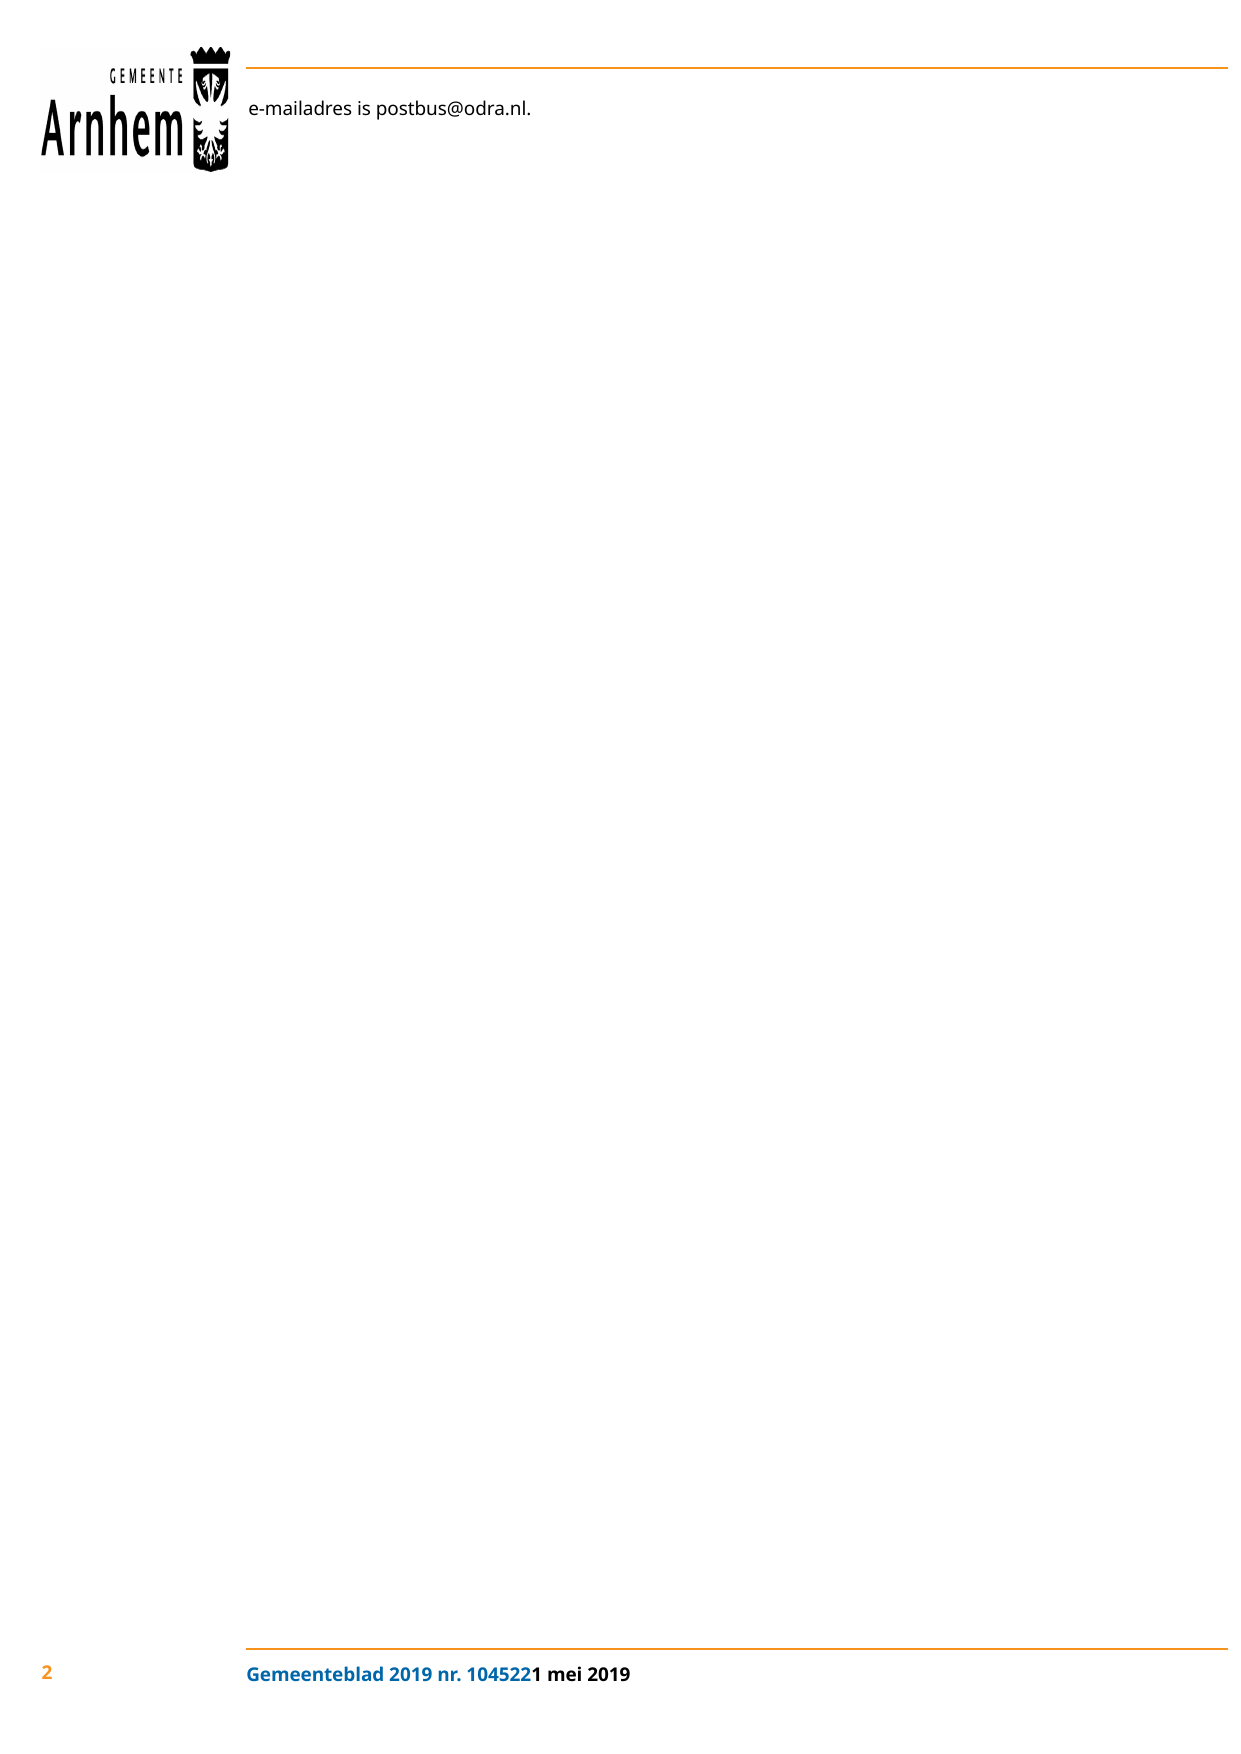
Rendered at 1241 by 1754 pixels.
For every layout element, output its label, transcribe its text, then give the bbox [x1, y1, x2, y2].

text e-mailadres is postbus@odra.nl. [248, 95, 1152, 121]
picture [41, 47, 231, 172]
